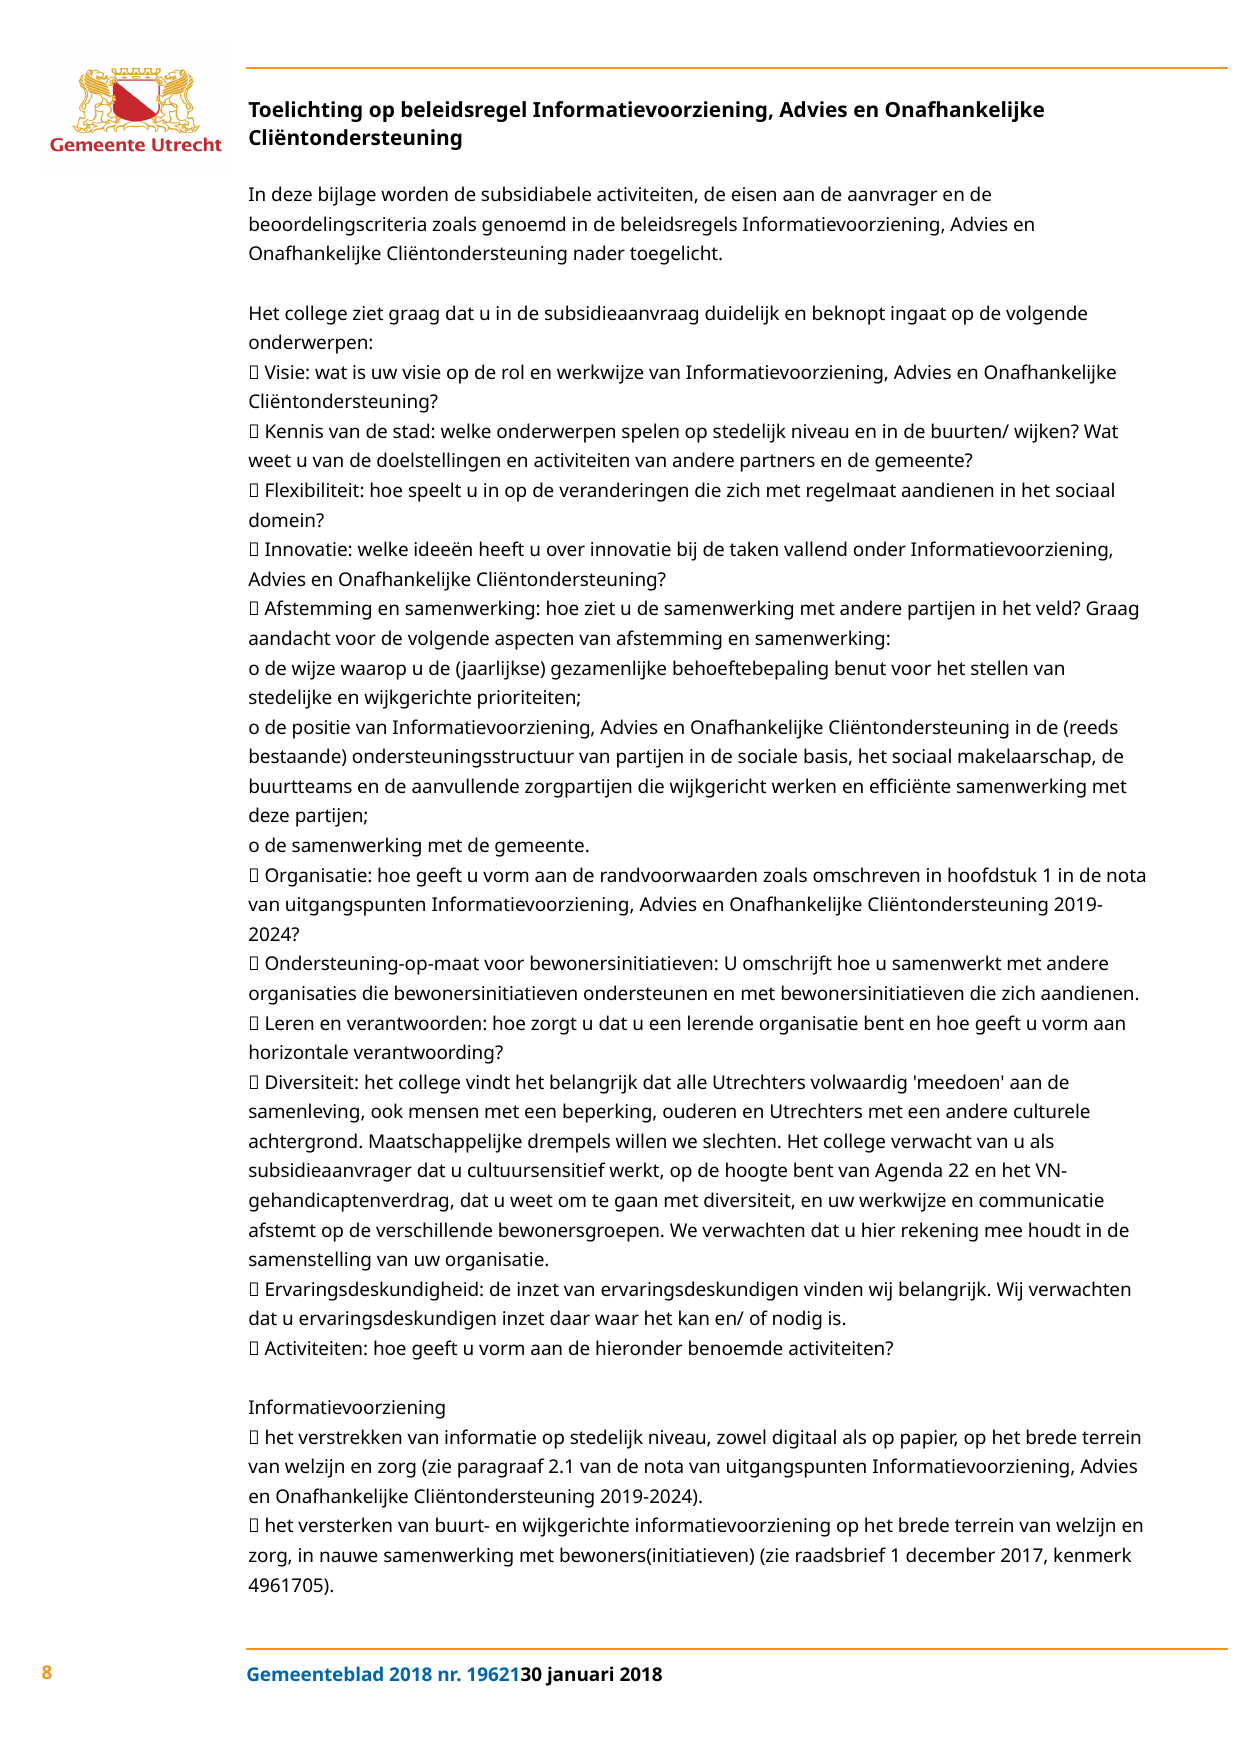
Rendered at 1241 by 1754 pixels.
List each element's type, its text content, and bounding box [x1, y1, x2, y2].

text  Diversiteit: het college vindt het belangrijk dat alle Utrechters volwaardig 'meedoen' aan de samenleving, ook mensen met een beperking, ouderen en Utrechters met een andere culturele achtergrond. Maatschappelijke drempels willen we slechten. Het college verwacht van u als subsidieaanvrager dat u cultuursensitief werkt, op de hoogte bent van Agenda 22 en het VN-gehandicaptenverdrag, dat u weet om te gaan met diversiteit, en uw werkwijze en communicatie afstemt op de verschillende bewonersgroepen. We verwachten dat u hier rekening mee houdt in de samenstelling van uw organisatie. [248, 1069, 1152, 1272]
text  Afstemming en samenwerking: hoe ziet u de samenwerking met andere partijen in het veld? Graag aandacht voor de volgende aspecten van afstemming en samenwerking: [248, 596, 1152, 651]
text  Ondersteuning-op-maat voor bewonersinitiatieven: U omschrijft hoe u samenwerkt met andere organisaties die bewonersinitiatieven ondersteunen en met bewonersinitiatieven die zich aandienen. [248, 951, 1152, 1006]
text Het college ziet graag dat u in de subsidieaanvraag duidelijk en beknopt ingaat op de volgende onderwerpen: [248, 300, 1152, 355]
text  Visie: wat is uw visie op de rol en werkwijze van Informatievoorziening, Advies en Onafhankelijke Cliëntondersteuning? [248, 359, 1152, 414]
text  Leren en verantwoorden: hoe zorgt u dat u een lerende organisatie bent en hoe geeft u vorm aan horizontale verantwoording? [248, 1010, 1152, 1065]
text  Kennis van de stad: welke onderwerpen spelen op stedelijk niveau en in de buurten/ wijken? Wat weet u van de doelstellingen en activiteiten van andere partners en de gemeente? [248, 418, 1152, 473]
picture [41, 47, 231, 172]
text  het verstrekken van informatie op stedelijk niveau, zowel digitaal als op papier, op het brede terrein van welzijn en zorg (zie paragraaf 2.1 van de nota van uitgangspunten Informatievoorziening, Advies en Onafhankelijke Cliëntondersteuning 2019-2024). [248, 1424, 1152, 1509]
text o de wijze waarop u de (jaarlijkse) gezamenlijke behoeftebepaling benut voor het stellen van stedelijke en wijkgerichte prioriteiten; [248, 655, 1152, 710]
text In deze bijlage worden de subsidiabele activiteiten, de eisen aan de aanvrager en de beoordelingscriteria zoals genoemd in de beleidsregels Informatievoorziening, Advies en Onafhankelijke Cliëntondersteuning nader toegelicht. [248, 181, 1152, 266]
text Toelichting op beleidsregel Informatievoorziening, Advies en Onafhankelijke Cliëntondersteuning [248, 95, 1152, 152]
text o de positie van Informatievoorziening, Advies en Onafhankelijke Cliëntondersteuning in de (reeds bestaande) ondersteuningsstructuur van partijen in de sociale basis, het sociaal makelaarschap, de buurtteams en de aanvullende zorgpartijen die wijkgericht werken en efficiënte samenwerking met deze partijen; [248, 714, 1152, 828]
text  Innovatie: welke ideeën heeft u over innovatie bij de taken vallend onder Informatievoorziening, Advies en Onafhankelijke Cliëntondersteuning? [248, 536, 1152, 592]
text  Organisatie: hoe geeft u vorm aan de randvoorwaarden zoals omschreven in hoofdstuk 1 in de nota van uitgangspunten Informatievoorziening, Advies en Onafhankelijke Cliëntondersteuning 2019-2024? [248, 862, 1152, 947]
text Informatievoorziening [248, 1394, 1152, 1420]
text  Activiteiten: hoe geeft u vorm aan de hieronder benoemde activiteiten? [248, 1335, 1152, 1361]
text  het versterken van buurt- en wijkgerichte informatievoorziening op het brede terrein van welzijn en zorg, in nauwe samenwerking met bewoners(initiatieven) (zie raadsbrief 1 december 2017, kenmerk 4961705). [248, 1513, 1152, 1597]
text  Flexibiliteit: hoe speelt u in op de veranderingen die zich met regelmaat aandienen in het sociaal domein? [248, 477, 1152, 532]
text  Ervaringsdeskundigheid: de inzet van ervaringsdeskundigen vinden wij belangrijk. Wij verwachten dat u ervaringsdeskundigen inzet daar waar het kan en/ of nodig is. [248, 1276, 1152, 1331]
text o de samenwerking met de gemeente. [248, 832, 1152, 858]
